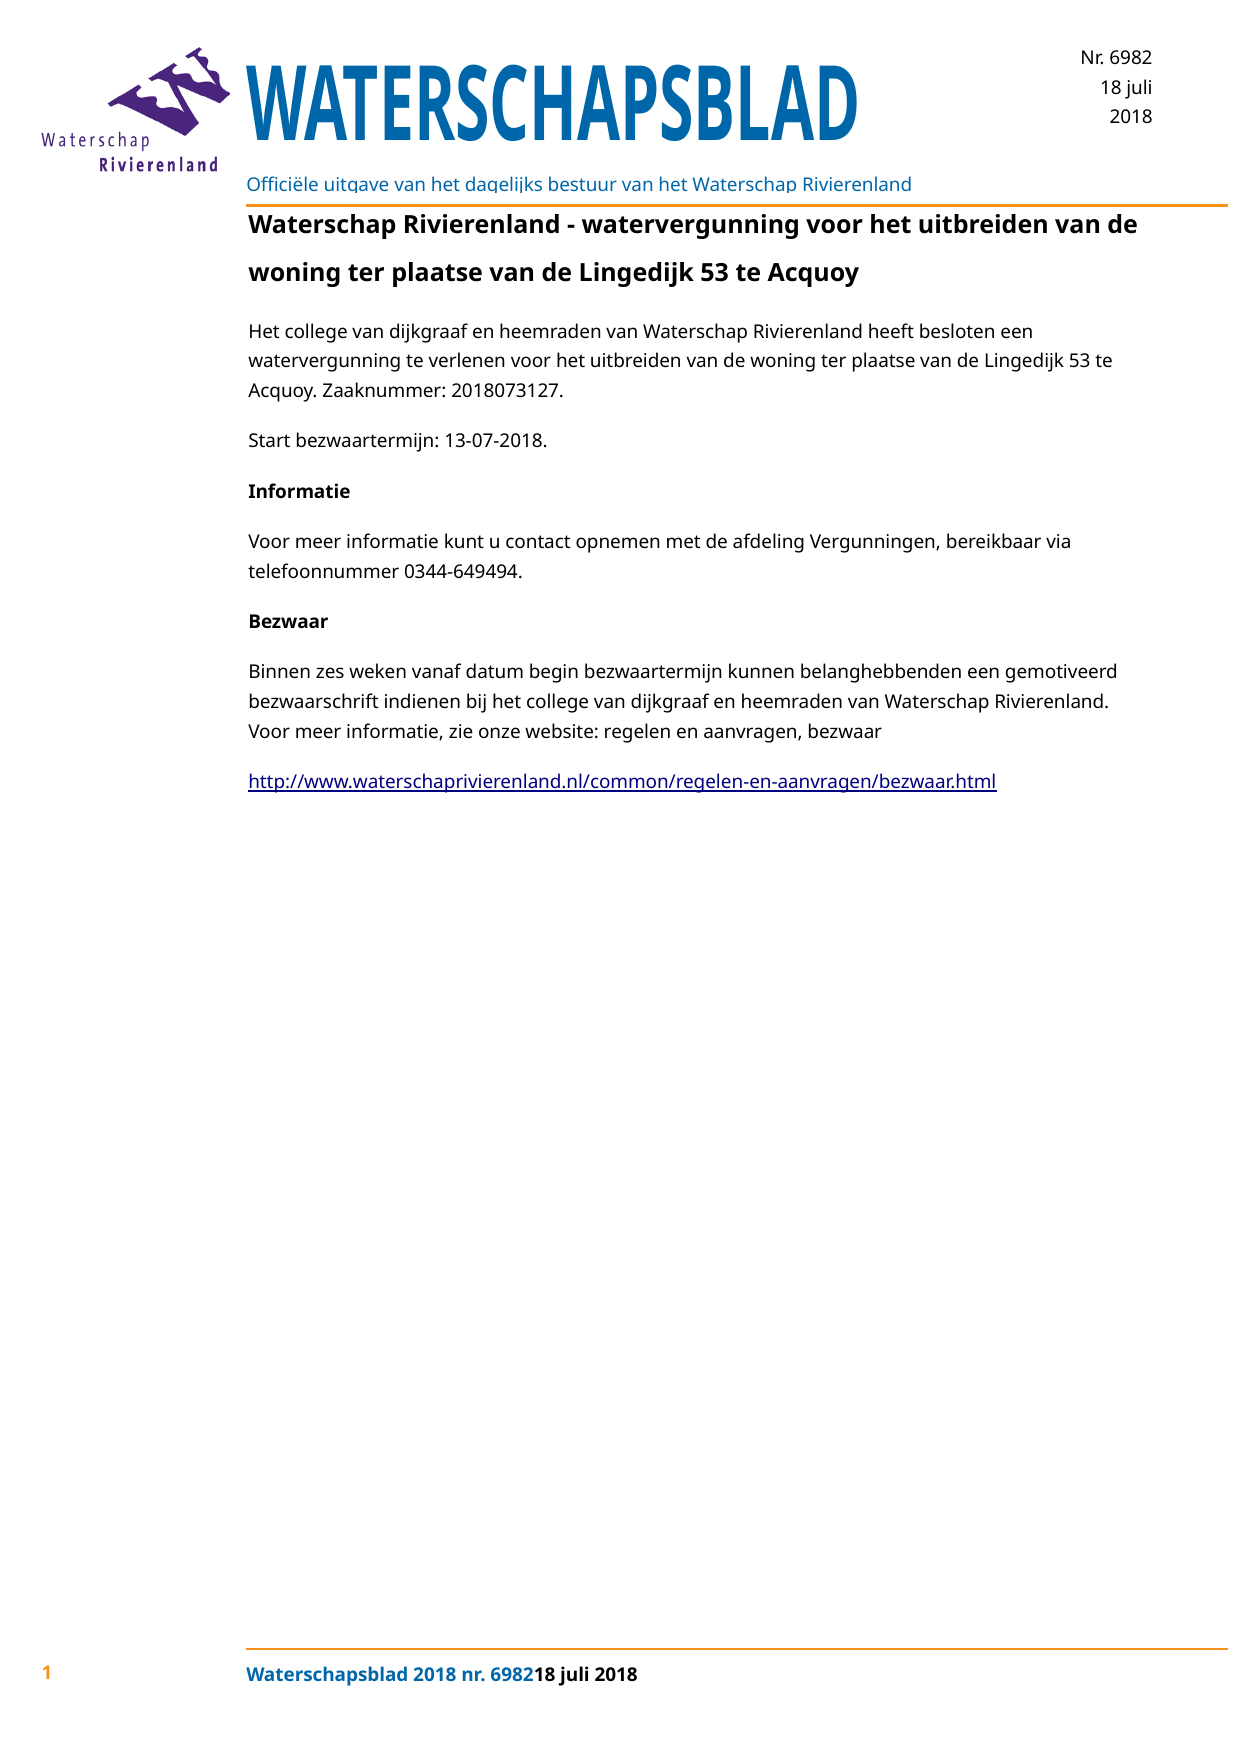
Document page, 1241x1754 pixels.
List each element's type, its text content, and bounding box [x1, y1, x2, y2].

text Binnen zes weken vanaf datum begin bezwaartermijn kunnen belanghebbenden een gemotiveerd bezwaarschrift indienen bij het college van dijkgraaf en heemraden van Waterschap Rivierenland. Voor meer informatie, zie onze website: regelen en aanvragen, bezwaar [248, 659, 1152, 744]
text Informatie [248, 478, 1152, 504]
text Voor meer informatie kunt u contact opnemen met de afdeling Vergunningen, bereikbaar via telefoonnummer 0344-649494. [248, 528, 1152, 584]
picture [41, 47, 231, 172]
text Het college van dijkgraaf en heemraden van Waterschap Rivierenland heeft besloten een watervergunning te verlenen voor het uitbreiden van de woning ter plaatse van de Lingedijk 53 te Acquoy. Zaaknummer: 2018073127. [248, 318, 1152, 403]
text Bezwaar [248, 608, 1152, 634]
text http://www.waterschaprivierenland.nl/common/regelen-en-aanvragen/bezwaar.html [248, 768, 1152, 794]
text Waterschap Rivierenland - watervergunning voor het uitbreiden van de woning ter plaatse van de Lingedijk 53 te Acquoy [248, 207, 1152, 288]
text Start bezwaartermijn: 13-07-2018. [248, 427, 1152, 453]
